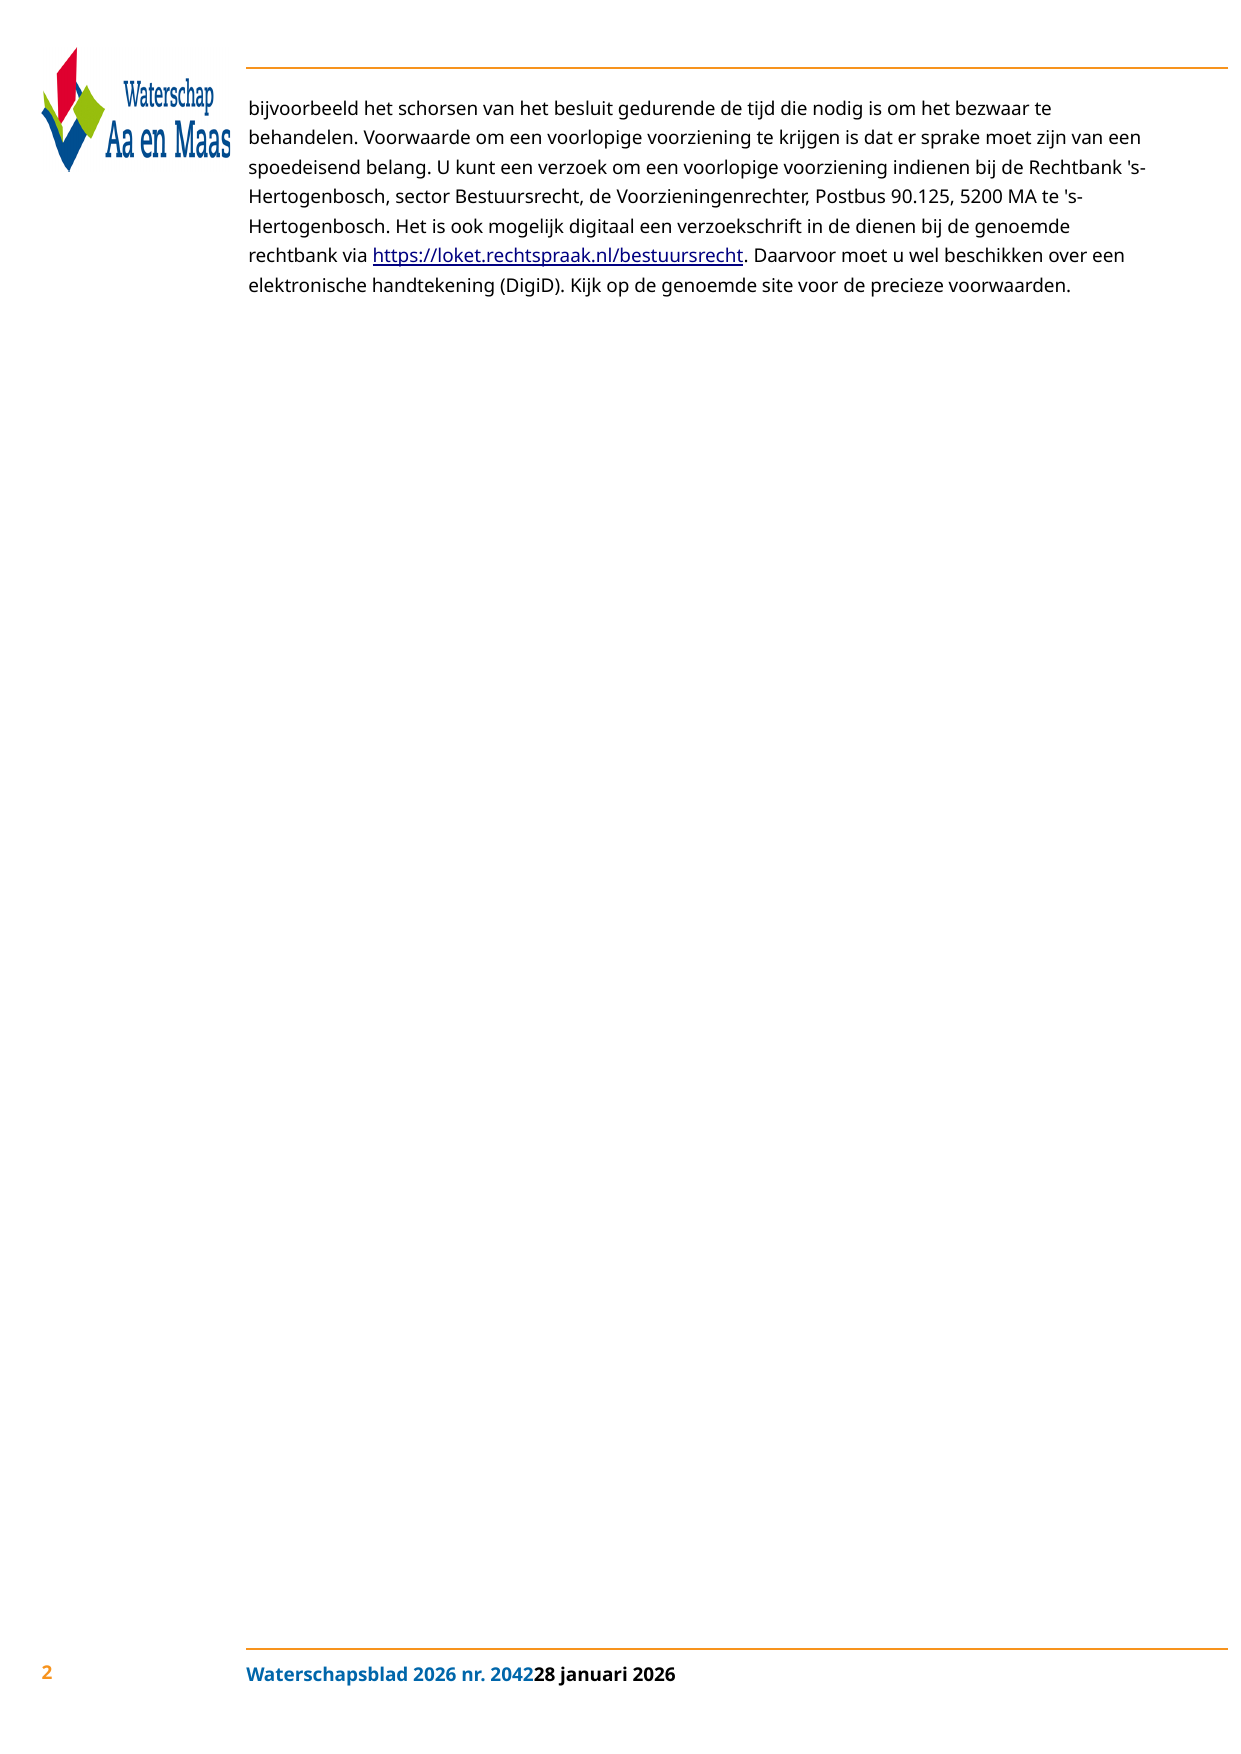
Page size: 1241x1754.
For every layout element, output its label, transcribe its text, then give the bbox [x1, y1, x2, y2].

text bijvoorbeeld het schorsen van het besluit gedurende de tijd die nodig is om het bezwaar te behandelen. Voorwaarde om een voorlopige voorziening te krijgen is dat er sprake moet zijn van een spoedeisend belang. U kunt een verzoek om een voorlopige voorziening indienen bij de Rechtbank 's-Hertogenbosch, sector Bestuursrecht, de Voorzieningenrechter, Postbus 90.125, 5200 MA te 's-Hertogenbosch. Het is ook mogelijk digitaal een verzoekschrift in de dienen bij de genoemde rechtbank via https://loket.rechtspraak.nl/bestuursrecht. Daarvoor moet u wel beschikken over een elektronische handtekening (DigiD). Kijk op de genoemde site voor de precieze voorwaarden. [248, 95, 1152, 298]
picture [41, 47, 231, 172]
